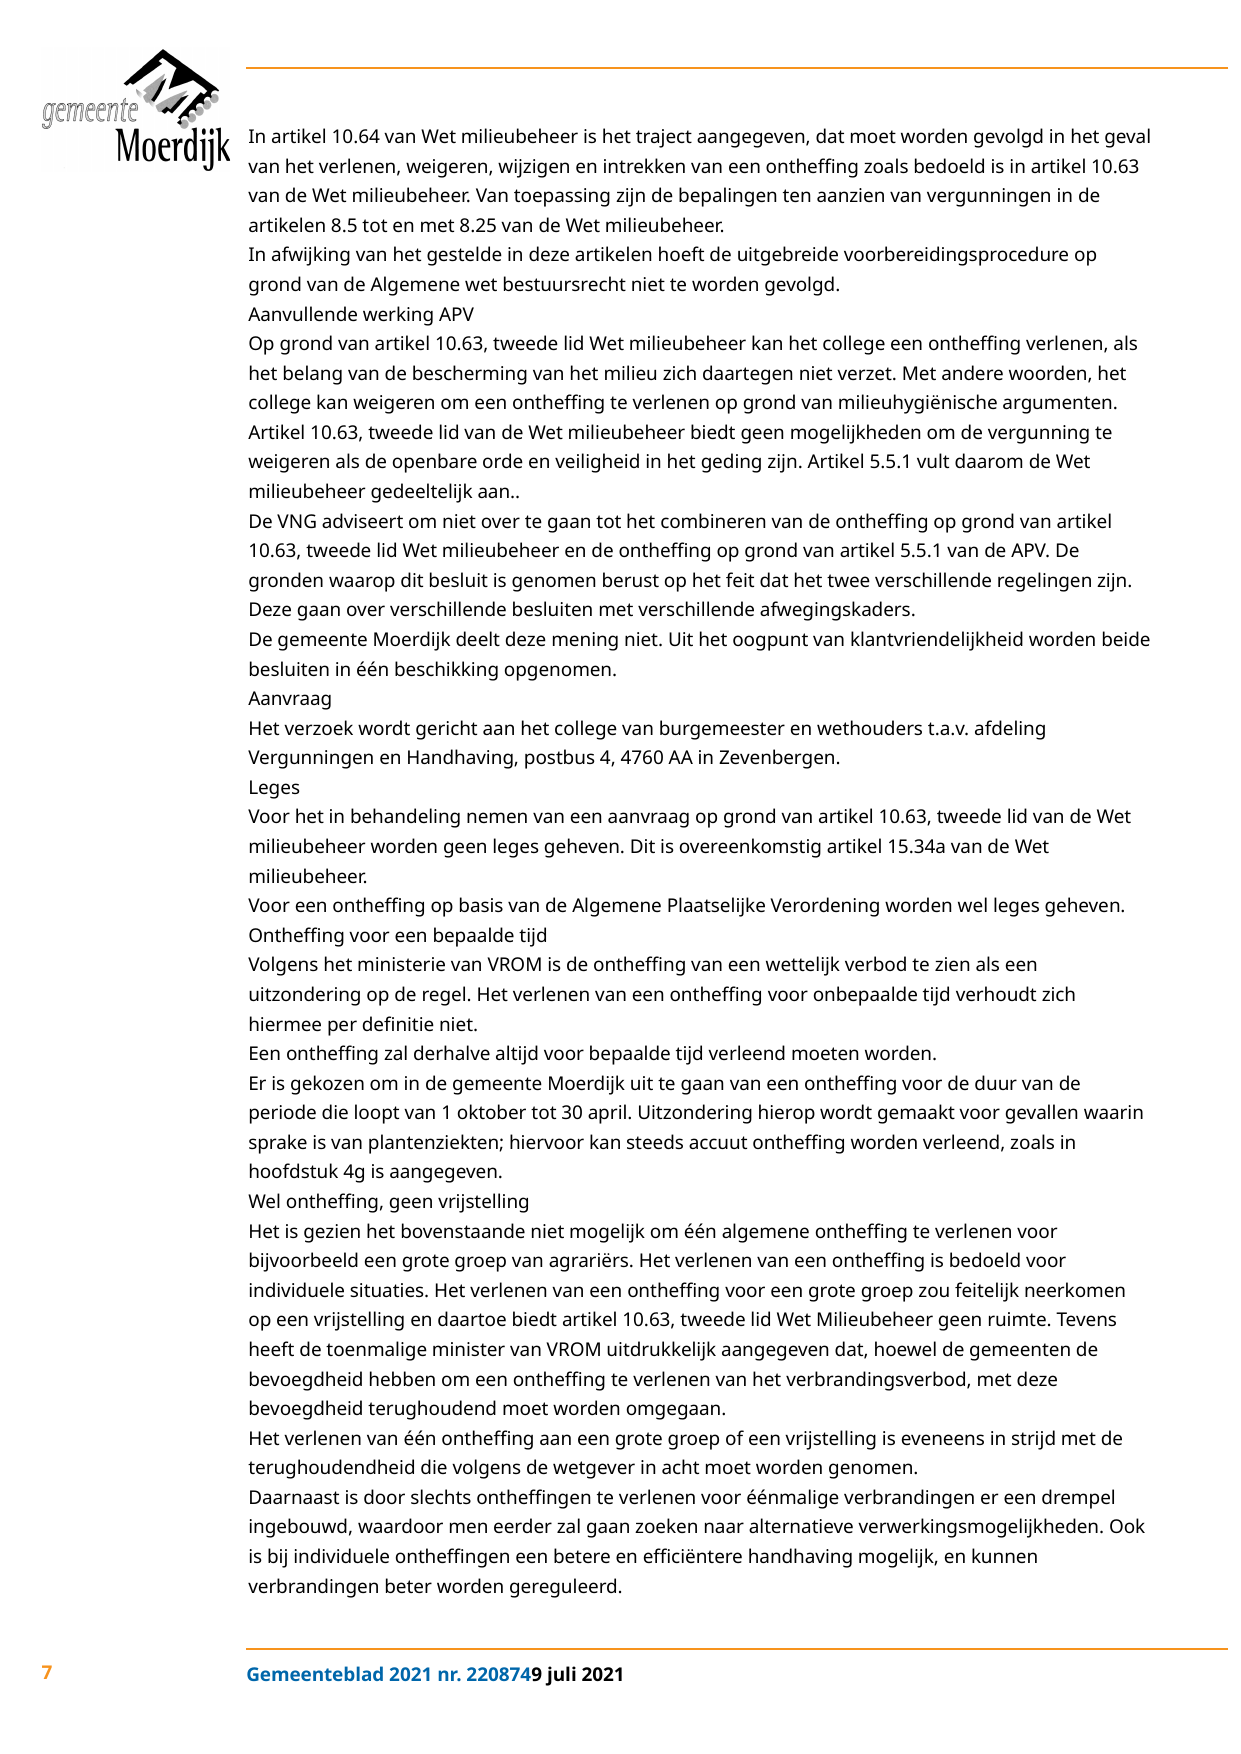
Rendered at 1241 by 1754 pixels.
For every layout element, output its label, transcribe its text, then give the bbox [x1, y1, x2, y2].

text Daarnaast is door slechts ontheffingen te verlenen voor éénmalige verbrandingen er een drempel ingebouwd, waardoor men eerder zal gaan zoeken naar alternatieve verwerkingsmogelijkheden. Ook is bij individuele ontheffingen een betere en efficiëntere handhaving mogelijk, en kunnen verbrandingen beter worden gereguleerd. [248, 1484, 1152, 1598]
text De gemeente Moerdijk deelt deze mening niet. Uit het oogpunt van klantvriendelijkheid worden beide besluiten in één beschikking opgenomen. [248, 626, 1152, 681]
text De VNG adviseert om niet over te gaan tot het combineren van de ontheffing op grond van artikel 10.63, tweede lid Wet milieubeheer en de ontheffing op grond van artikel 5.5.1 van de APV. De gronden waarop dit besluit is genomen berust op het feit dat het twee verschillende regelingen zijn. Deze gaan over verschillende besluiten met verschillende afwegingskaders. [248, 508, 1152, 622]
text In artikel 10.64 van Wet milieubeheer is het traject aangegeven, dat moet worden gevolgd in het geval van het verlenen, weigeren, wijzigen en intrekken van een ontheffing zoals bedoeld is in artikel 10.63 van de Wet milieubeheer. Van toepassing zijn de bepalingen ten aanzien van vergunningen in de artikelen 8.5 tot en met 8.25 van de Wet milieubeheer. [248, 123, 1152, 238]
text Ontheffing voor een bepaalde tijd [248, 922, 1152, 948]
text Er is gekozen om in de gemeente Moerdijk uit te gaan van een ontheffing voor de duur van de periode die loopt van 1 oktober tot 30 april. Uitzondering hierop wordt gemaakt voor gevallen waarin sprake is van plantenziekten; hiervoor kan steeds accuut ontheffing worden verleend, zoals in hoofdstuk 4g is aangegeven. [248, 1070, 1152, 1184]
text Voor het in behandeling nemen van een aanvraag op grond van artikel 10.63, tweede lid van de Wet milieubeheer worden geen leges geheven. Dit is overeenkomstig artikel 15.34a van de Wet milieubeheer. [248, 804, 1152, 888]
picture [41, 47, 231, 172]
text Artikel 10.63, tweede lid van de Wet milieubeheer biedt geen mogelijkheden om de vergunning te weigeren als de openbare orde en veiligheid in het geding zijn. Artikel 5.5.1 vult daarom de Wet milieubeheer gedeeltelijk aan.. [248, 419, 1152, 504]
text Volgens het ministerie van VROM is de ontheffing van een wettelijk verbod te zien als een uitzondering op de regel. Het verlenen van een ontheffing voor onbepaalde tijd verhoudt zich hiermee per definitie niet. [248, 952, 1152, 1036]
text Aanvraag [248, 685, 1152, 711]
text Een ontheffing zal derhalve altijd voor bepaalde tijd verleend moeten worden. [248, 1040, 1152, 1066]
text Voor een ontheffing op basis van de Algemene Plaatselijke Verordening worden wel leges geheven. [248, 892, 1152, 918]
text In afwijking van het gestelde in deze artikelen hoeft de uitgebreide voorbereidingsprocedure op grond van de Algemene wet bestuursrecht niet te worden gevolgd. [248, 242, 1152, 297]
text Wel ontheffing, geen vrijstelling [248, 1188, 1152, 1214]
text Aanvullende werking APV [248, 301, 1152, 326]
text Leges [248, 774, 1152, 800]
text Op grond van artikel 10.63, tweede lid Wet milieubeheer kan het college een ontheffing verlenen, als het belang van de bescherming van het milieu zich daartegen niet verzet. Met andere woorden, het college kan weigeren om een ontheffing te verlenen op grond van milieuhygiënische argumenten. [248, 330, 1152, 415]
text Het verzoek wordt gericht aan het college van burgemeester en wethouders t.a.v. afdeling Vergunningen en Handhaving, postbus 4, 4760 AA in Zevenbergen. [248, 715, 1152, 770]
text Het verlenen van één ontheffing aan een grote groep of een vrijstelling is eveneens in strijd met de terughoudendheid die volgens de wetgever in acht moet worden genomen. [248, 1425, 1152, 1480]
text Het is gezien het bovenstaande niet mogelijk om één algemene ontheffing te verlenen voor bijvoorbeeld een grote groep van agrariërs. Het verlenen van een ontheffing is bedoeld voor individuele situaties. Het verlenen van een ontheffing voor een grote groep zou feitelijk neerkomen op een vrijstelling en daartoe biedt artikel 10.63, tweede lid Wet Milieubeheer geen ruimte. Tevens heeft de toenmalige minister van VROM uitdrukkelijk aangegeven dat, hoewel de gemeenten de bevoegdheid hebben om een ontheffing te verlenen van het verbrandingsverbod, met deze bevoegdheid terughoudend moet worden omgegaan. [248, 1218, 1152, 1421]
